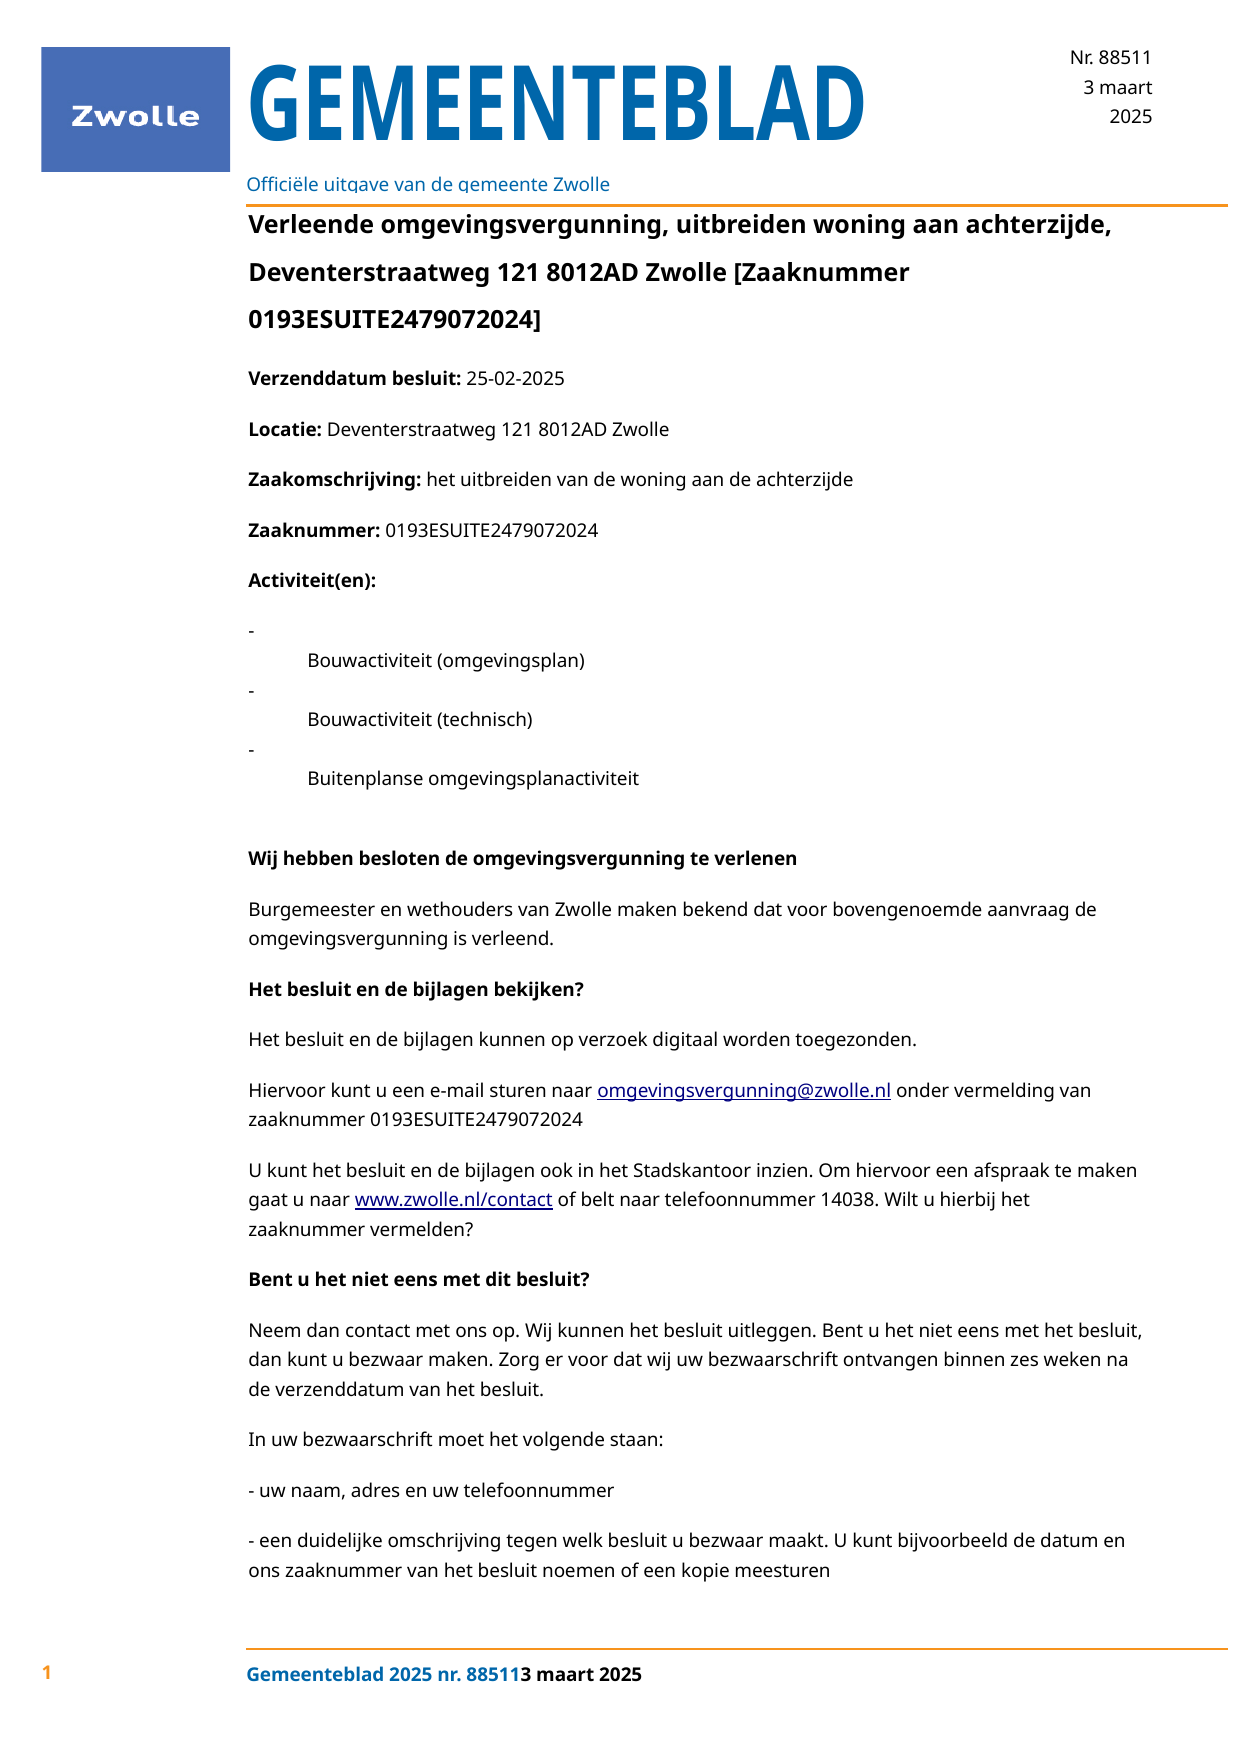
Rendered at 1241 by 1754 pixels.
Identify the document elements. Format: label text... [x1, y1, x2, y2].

text Neem dan contact met ons op. Wij kunnen het besluit uitleggen. Bent u het niet eens met het besluit, dan kunt u bezwaar maken. Zorg er voor dat wij uw bezwaarschrift ontvangen binnen zes weken na de verzenddatum van het besluit. [248, 1317, 1152, 1402]
text - een duidelijke omschrijving tegen welk besluit u bezwaar maakt. U kunt bijvoorbeeld de datum en ons zaaknummer van het besluit noemen of een kopie meesturen [248, 1527, 1152, 1582]
list Bouwactiviteit (omgevingsplan) [248, 647, 1152, 673]
text Verleende omgevingsvergunning, uitbreiden woning aan achterzijde, Deventerstraatweg 121 8012AD Zwolle [Zaaknummer 0193ESUITE2479072024] [248, 207, 1152, 336]
text Het besluit en de bijlagen kunnen op verzoek digitaal worden toegezonden. [248, 1026, 1152, 1052]
text U kunt het besluit en de bijlagen ook in het Stadskantoor inzien. Om hiervoor een afspraak te maken gaat u naar www.zwolle.nl/contact of belt naar telefoonnummer 14038. Wilt u hierbij het zaaknummer vermelden? [248, 1157, 1152, 1242]
text Hiervoor kunt u een e-mail sturen naar omgevingsvergunning@zwolle.nl onder vermelding van zaaknummer 0193ESUITE2479072024 [248, 1077, 1152, 1132]
text Wij hebben besloten de omgevingsvergunning te verlenen [248, 846, 1152, 871]
list Bouwactiviteit (technisch) [248, 706, 1152, 732]
text Zaaknummer: 0193ESUITE2479072024 [248, 517, 1152, 542]
text Zaakomschrijving: het uitbreiden van de woning aan de achterzijde [248, 466, 1152, 492]
picture [41, 47, 231, 172]
text Bent u het niet eens met dit besluit? [248, 1266, 1152, 1292]
text Het besluit en de bijlagen bekijken? [248, 976, 1152, 1002]
text Locatie: Deventerstraatweg 121 8012AD Zwolle [248, 416, 1152, 442]
text - uw naam, adres en uw telefoonnummer [248, 1477, 1152, 1502]
list Buitenplanse omgevingsplanactiviteit [248, 766, 1152, 791]
text In uw bezwaarschrift moet het volgende staan: [248, 1426, 1152, 1452]
text Verzenddatum besluit: 25-02-2025 [248, 366, 1152, 391]
text Burgemeester en wethouders van Zwolle maken bekend dat voor bovengenoemde aanvraag de omgevingsvergunning is verleend. [248, 896, 1152, 951]
text Activiteit(en): [248, 567, 1152, 593]
